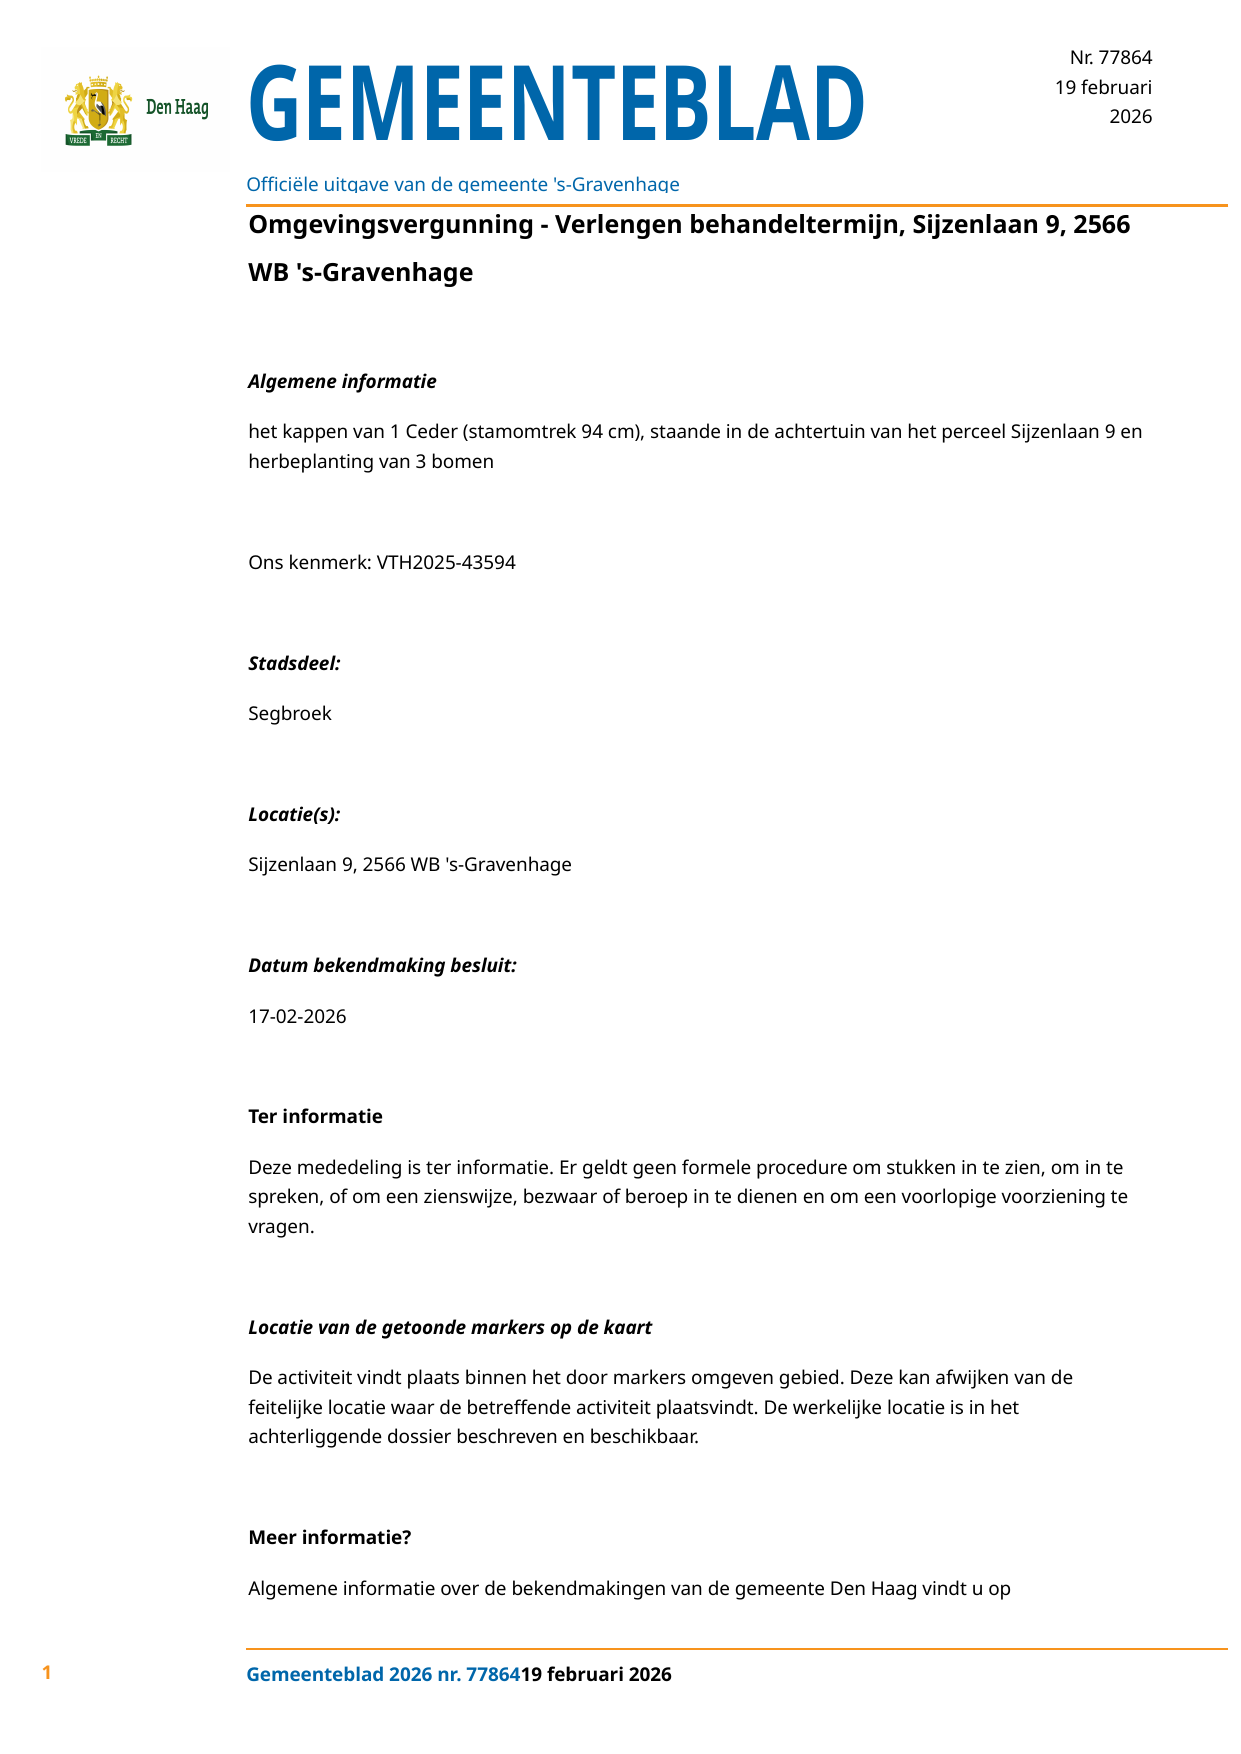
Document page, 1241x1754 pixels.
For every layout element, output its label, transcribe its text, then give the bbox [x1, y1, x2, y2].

text Sijzenlaan 9, 2566 WB 's-Gravenhage [248, 852, 1152, 877]
text Algemene informatie over de bekendmakingen van de gemeente Den Haag vindt u op [248, 1575, 1152, 1601]
text De activiteit vindt plaats binnen het door markers omgeven gebied. Deze kan afwijken van de feitelijke locatie waar de betreffende activiteit plaatsvindt. De werkelijke locatie is in het achterliggende dossier beschreven en beschikbaar. [248, 1364, 1152, 1449]
picture [41, 47, 231, 172]
text het kappen van 1 Ceder (stamomtrek 94 cm), staande in de achtertuin van het perceel Sijzenlaan 9 en herbeplanting van 3 bomen [248, 419, 1152, 474]
text Stadsdeel: [248, 650, 1152, 676]
text 17-02-2026 [248, 1003, 1152, 1029]
text Ons kenmerk: VTH2025-43594 [248, 549, 1152, 575]
text Ter informatie [248, 1104, 1152, 1129]
text Meer informatie? [248, 1524, 1152, 1550]
text Omgevingsvergunning - Verlengen behandeltermijn, Sijzenlaan 9, 2566 WB 's-Gravenhage [248, 207, 1152, 288]
text Deze mededeling is ter informatie. Er geldt geen formele procedure om stukken in te zien, om in te spreken, of om een zienswijze, bezwaar of beroep in te dienen en om een voorlopige voorziening te vragen. [248, 1154, 1152, 1239]
text Datum bekendmaking besluit: [248, 952, 1152, 978]
text Locatie(s): [248, 801, 1152, 827]
text Locatie van de getoonde markers op de kaart [248, 1314, 1152, 1340]
text Segbroek [248, 700, 1152, 726]
text Algemene informatie [248, 368, 1152, 394]
